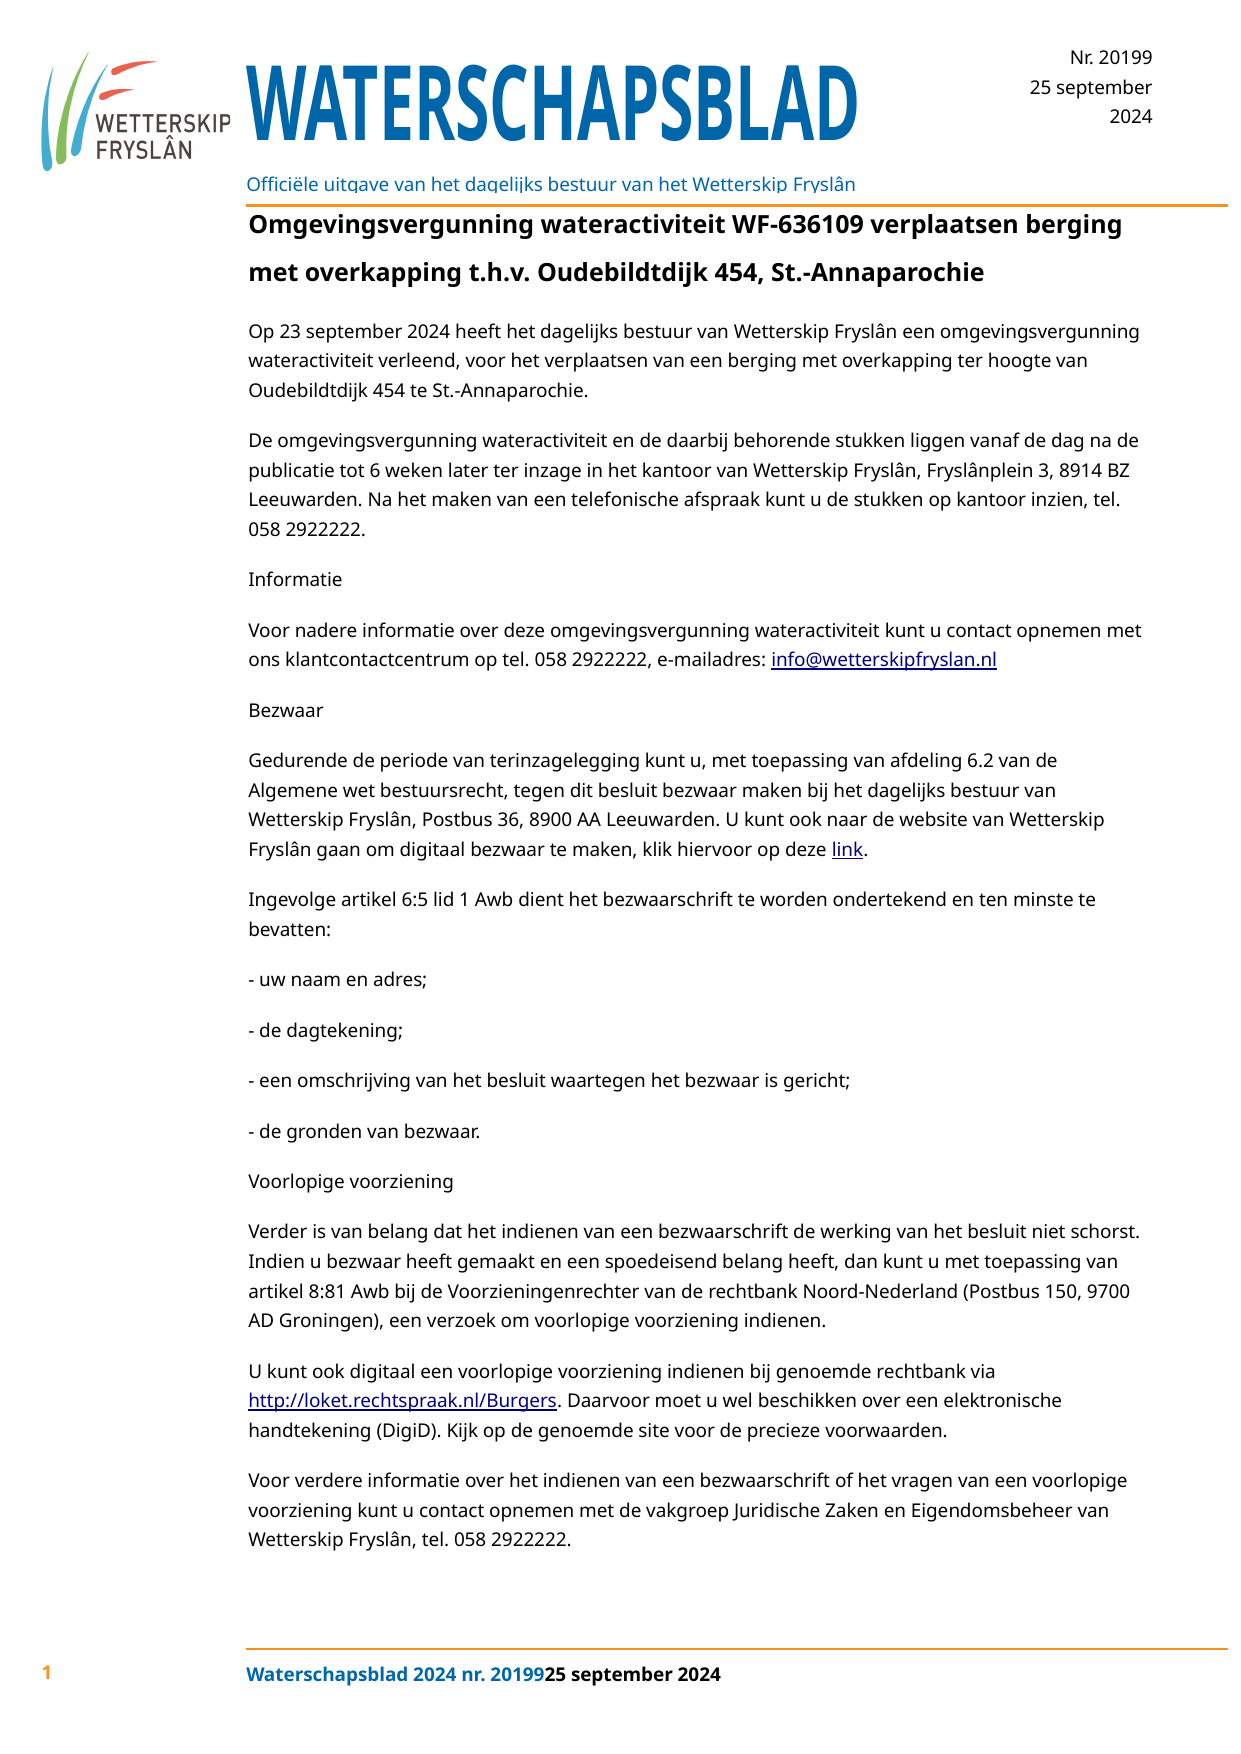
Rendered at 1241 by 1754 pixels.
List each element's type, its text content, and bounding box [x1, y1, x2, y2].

text Op 23 september 2024 heeft het dagelijks bestuur van Wetterskip Fryslân een omgevingsvergunning wateractiviteit verleend, voor het verplaatsen van een berging met overkapping ter hoogte van Oudebildtdijk 454 te St.-Annaparochie. [248, 318, 1152, 403]
text Informatie [248, 567, 1152, 592]
text Gedurende de periode van terinzagelegging kunt u, met toepassing van afdeling 6.2 van de Algemene wet bestuursrecht, tegen dit besluit bezwaar maken bij het dagelijks bestuur van Wetterskip Fryslân, Postbus 36, 8900 AA Leeuwarden. U kunt ook naar de website van Wetterskip Fryslân gaan om digitaal bezwaar te maken, klik hiervoor op deze link. [248, 747, 1152, 862]
text - een omschrijving van het besluit waartegen het bezwaar is gericht; [248, 1067, 1152, 1093]
text Verder is van belang dat het indienen van een bezwaarschrift de werking van het besluit niet schorst. Indien u bezwaar heeft gemaakt en een spoedeisend belang heeft, dan kunt u met toepassing van artikel 8:81 Awb bij de Voorzieningenrechter van de rechtbank Noord-Nederland (Postbus 150, 9700 AD Groningen), een verzoek om voorlopige voorziening indienen. [248, 1219, 1152, 1333]
text Bezwaar [248, 697, 1152, 723]
text - uw naam en adres; [248, 967, 1152, 992]
text - de gronden van bezwaar. [248, 1118, 1152, 1144]
text Omgevingsvergunning wateractiviteit WF-636109 verplaatsen berging met overkapping t.h.v. Oudebildtdijk 454, St.-Annaparochie [248, 207, 1152, 288]
picture [41, 47, 231, 172]
text Voor nadere informatie over deze omgevingsvergunning wateractiviteit kunt u contact opnemen met ons klantcontactcentrum op tel. 058 2922222, e-mailadres: info@wetterskipfryslan.nl [248, 617, 1152, 672]
text Voorlopige voorziening [248, 1168, 1152, 1194]
text U kunt ook digitaal een voorlopige voorziening indienen bij genoemde rechtbank via http://loket.rechtspraak.nl/Burgers. Daarvoor moet u wel beschikken over een elektronische handtekening (DigiD). Kijk op de genoemde site voor de precieze voorwaarden. [248, 1358, 1152, 1443]
text - de dagtekening; [248, 1017, 1152, 1043]
text Ingevolge artikel 6:5 lid 1 Awb dient het bezwaarschrift te worden ondertekend en ten minste te bevatten: [248, 887, 1152, 942]
text Voor verdere informatie over het indienen van een bezwaarschrift of het vragen van een voorlopige voorziening kunt u contact opnemen met de vakgroep Juridische Zaken en Eigendomsbeheer van Wetterskip Fryslân, tel. 058 2922222. [248, 1467, 1152, 1552]
text De omgevingsvergunning wateractiviteit en de daarbij behorende stukken liggen vanaf de dag na de publicatie tot 6 weken later ter inzage in het kantoor van Wetterskip Fryslân, Fryslânplein 3, 8914 BZ Leeuwarden. Na het maken van een telefonische afspraak kunt u de stukken op kantoor inzien, tel. 058 2922222. [248, 427, 1152, 542]
